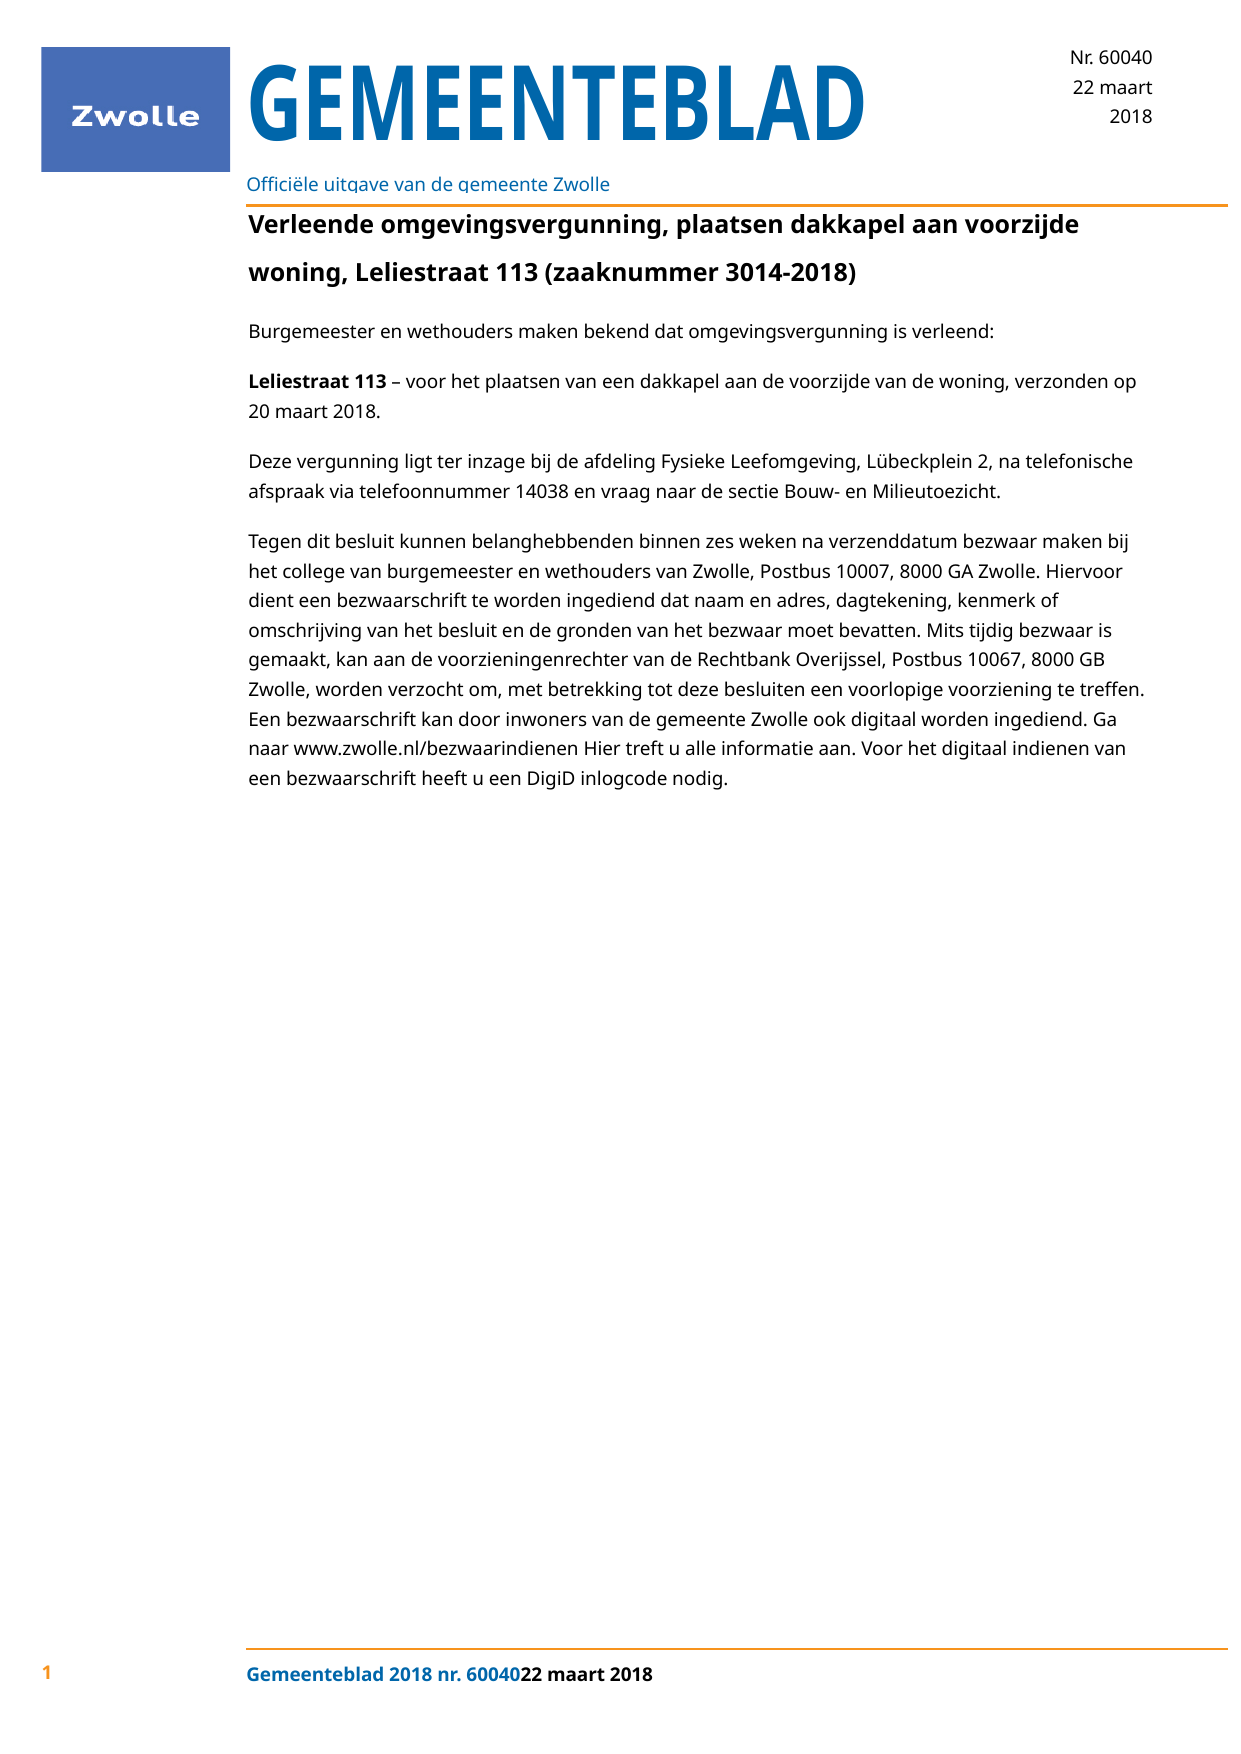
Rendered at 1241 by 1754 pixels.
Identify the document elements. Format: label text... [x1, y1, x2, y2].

picture [41, 47, 231, 172]
text Burgemeester en wethouders maken bekend dat omgevingsvergunning is verleend: [248, 318, 1152, 344]
text Leliestraat 113 – voor het plaatsen van een dakkapel aan de voorzijde van de woning, verzonden op 20 maart 2018. [248, 368, 1152, 424]
text Tegen dit besluit kunnen belanghebbenden binnen zes weken na verzenddatum bezwaar maken bij het college van burgemeester en wethouders van Zwolle, Postbus 10007, 8000 GA Zwolle. Hiervoor dient een bezwaarschrift te worden ingediend dat naam en adres, dagtekening, kenmerk of omschrijving van het besluit en de gronden van het bezwaar moet bevatten. Mits tijdig bezwaar is gemaakt, kan aan de voorzieningenrechter van de Rechtbank Overijssel, Postbus 10067, 8000 GB Zwolle, worden verzocht om, met betrekking tot deze besluiten een voorlopige voorziening te treffen. Een bezwaarschrift kan door inwoners van de gemeente Zwolle ook digitaal worden ingediend. Ga naar www.zwolle.nl/bezwaarindienen Hier treft u alle informatie aan. Voor het digitaal indienen van een bezwaarschrift heeft u een DigiD inlogcode nodig. [248, 528, 1152, 791]
text Deze vergunning ligt ter inzage bij de afdeling Fysieke Leefomgeving, Lübeckplein 2, na telefonische afspraak via telefoonnummer 14038 en vraag naar de sectie Bouw- en Milieutoezicht. [248, 448, 1152, 504]
text Verleende omgevingsvergunning, plaatsen dakkapel aan voorzijde woning, Leliestraat 113 (zaaknummer 3014-2018) [248, 207, 1152, 288]
